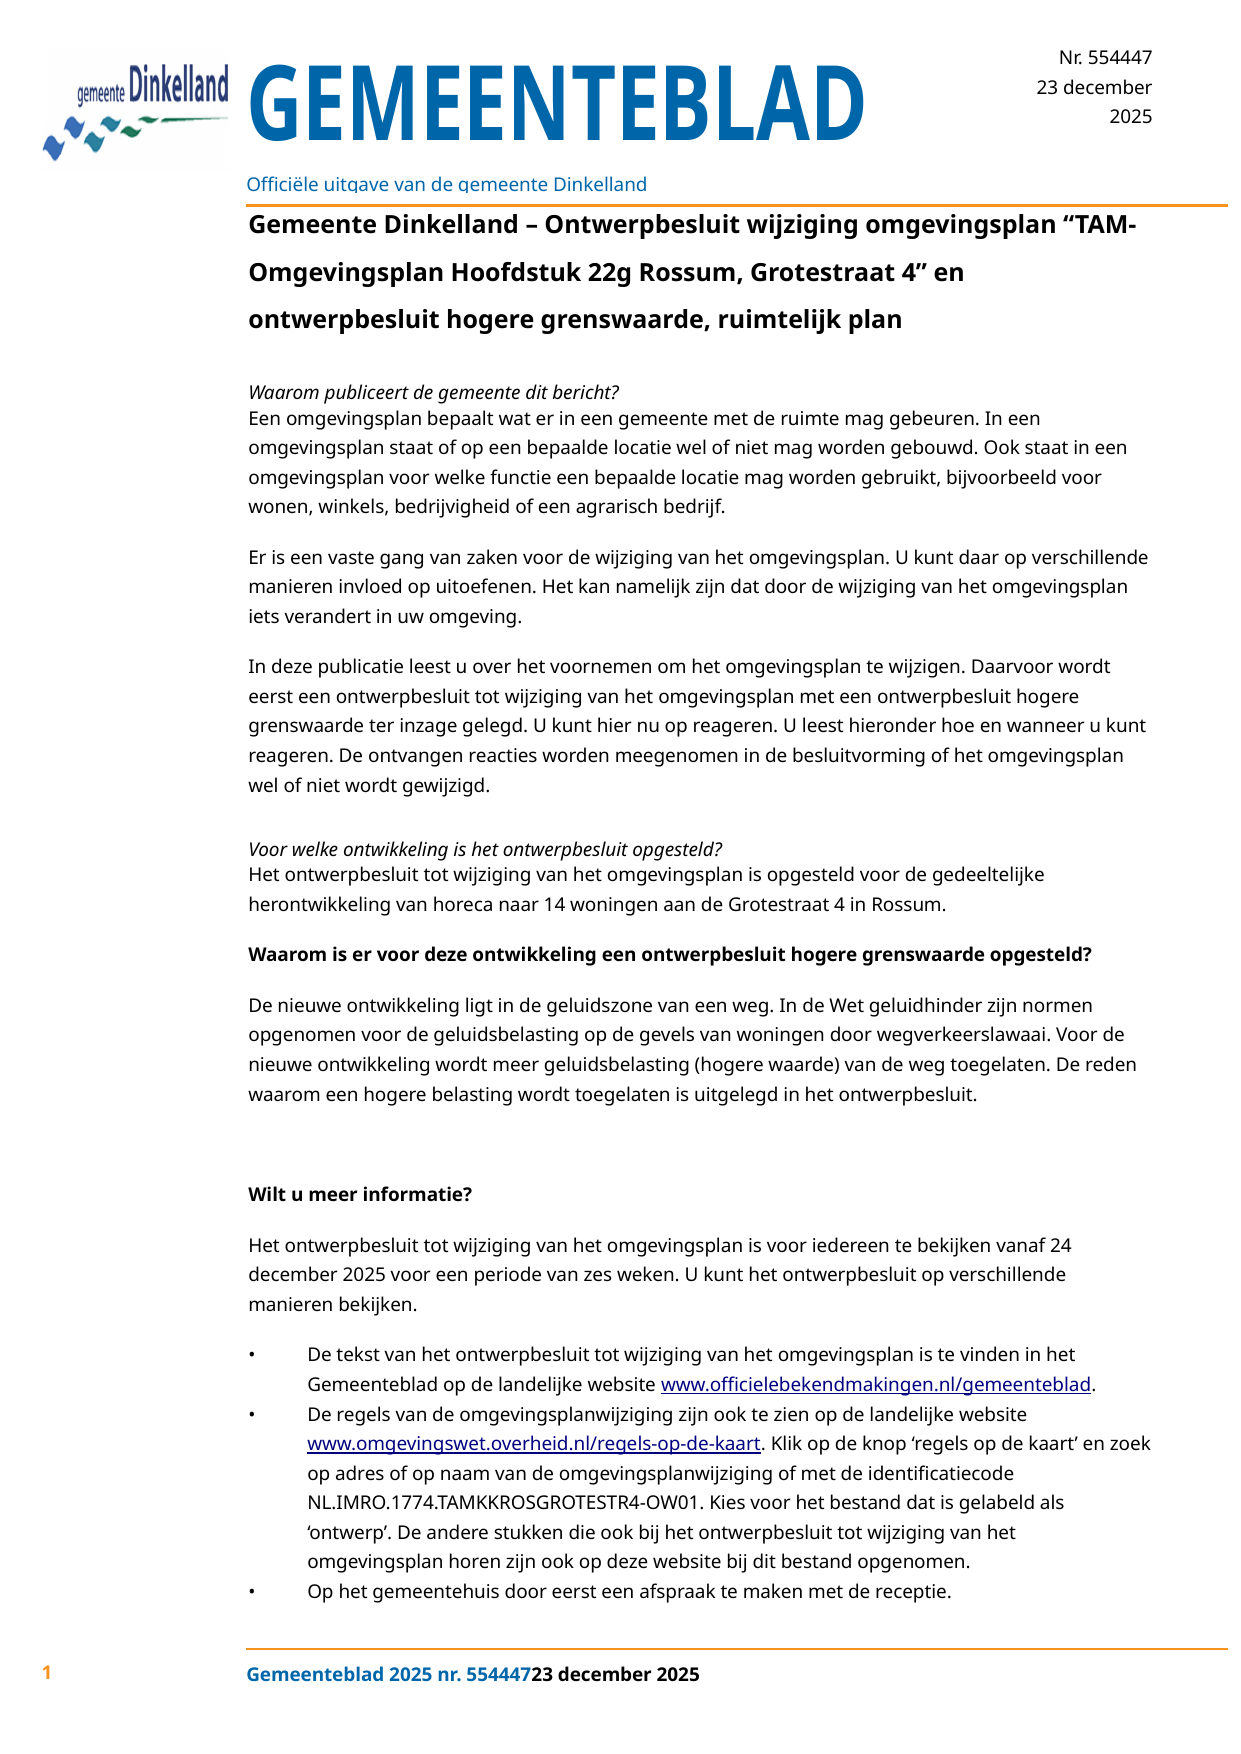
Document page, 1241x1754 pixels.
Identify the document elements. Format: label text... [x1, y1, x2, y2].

text Waarom publiceert de gemeente dit bericht? [248, 379, 1152, 405]
list De tekst van het ontwerpbesluit tot wijziging van het omgevingsplan is te vinden in het Gemeenteblad op de landelijke website www.officielebekendmakingen.nl/gemeenteblad. [248, 1342, 1152, 1397]
text De nieuwe ontwikkeling ligt in de geluidszone van een weg. In de Wet geluidhinder zijn normen opgenomen voor de geluidsbelasting op de gevels van woningen door wegverkeerslawaai. Voor de nieuwe ontwikkeling wordt meer geluidsbelasting (hogere waarde) van de weg toegelaten. De reden waarom een hogere belasting wordt toegelaten is uitgelegd in het ontwerpbesluit. [248, 992, 1152, 1106]
list De regels van de omgevingsplanwijziging zijn ook te zien op de landelijke website www.omgevingswet.overheid.nl/regels-op-de-kaart. Klik op de knop ‘regels op de kaart’ en zoek op adres of op naam van de omgevingsplanwijziging of met de identificatiecode NL.IMRO.1774.TAMKKROSGROTESTR4-OW01. Kies voor het bestand dat is gelabeld als ‘ontwerp’. De andere stukken die ook bij het ontwerpbesluit tot wijziging van het omgevingsplan horen zijn ook op deze website bij dit bestand opgenomen. [248, 1401, 1152, 1574]
text Waarom is er voor deze ontwikkeling een ontwerpbesluit hogere grenswaarde opgesteld? [248, 942, 1152, 967]
list Op het gemeentehuis door eerst een afspraak te maken met de receptie. [248, 1578, 1152, 1604]
text Een omgevingsplan bepaalt wat er in een gemeente met de ruimte mag gebeuren. In een omgevingsplan staat of op een bepaalde locatie wel of niet mag worden gebouwd. Ook staat in een omgevingsplan voor welke functie een bepaalde locatie mag worden gebruikt, bijvoorbeeld voor wonen, winkels, bedrijvigheid of een agrarisch bedrijf. [248, 405, 1152, 519]
text In deze publicatie leest u over het voornemen om het omgevingsplan te wijzigen. Daarvoor wordt eerst een ontwerpbesluit tot wijziging van het omgevingsplan met een ontwerpbesluit hogere grenswaarde ter inzage gelegd. U kunt hier nu op reageren. U leest hieronder hoe en wanneer u kunt reageren. De ontvangen reacties worden meegenomen in de besluitvorming of het omgevingsplan wel of niet wordt gewijzigd. [248, 653, 1152, 798]
text Het ontwerpbesluit tot wijziging van het omgevingsplan is opgesteld voor de gedeeltelijke herontwikkeling van horeca naar 14 woningen aan de Grotestraat 4 in Rossum. [248, 862, 1152, 917]
picture [41, 47, 231, 172]
text Voor welke ontwikkeling is het ontwerpbesluit opgesteld? [248, 836, 1152, 862]
text Er is een vaste gang van zaken voor de wijziging van het omgevingsplan. U kunt daar op verschillende manieren invloed op uitoefenen. Het kan namelijk zijn dat door de wijziging van het omgevingsplan iets verandert in uw omgeving. [248, 544, 1152, 629]
text Wilt u meer informatie? [248, 1182, 1152, 1207]
text Het ontwerpbesluit tot wijziging van het omgevingsplan is voor iedereen te bekijken vanaf 24 december 2025 voor een periode van zes weken. U kunt het ontwerpbesluit op verschillende manieren bekijken. [248, 1232, 1152, 1317]
text Gemeente Dinkelland – Ontwerpbesluit wijziging omgevingsplan “TAM-Omgevingsplan Hoofdstuk 22g Rossum, Grotestraat 4” en ontwerpbesluit hogere grenswaarde, ruimtelijk plan [248, 207, 1152, 336]
